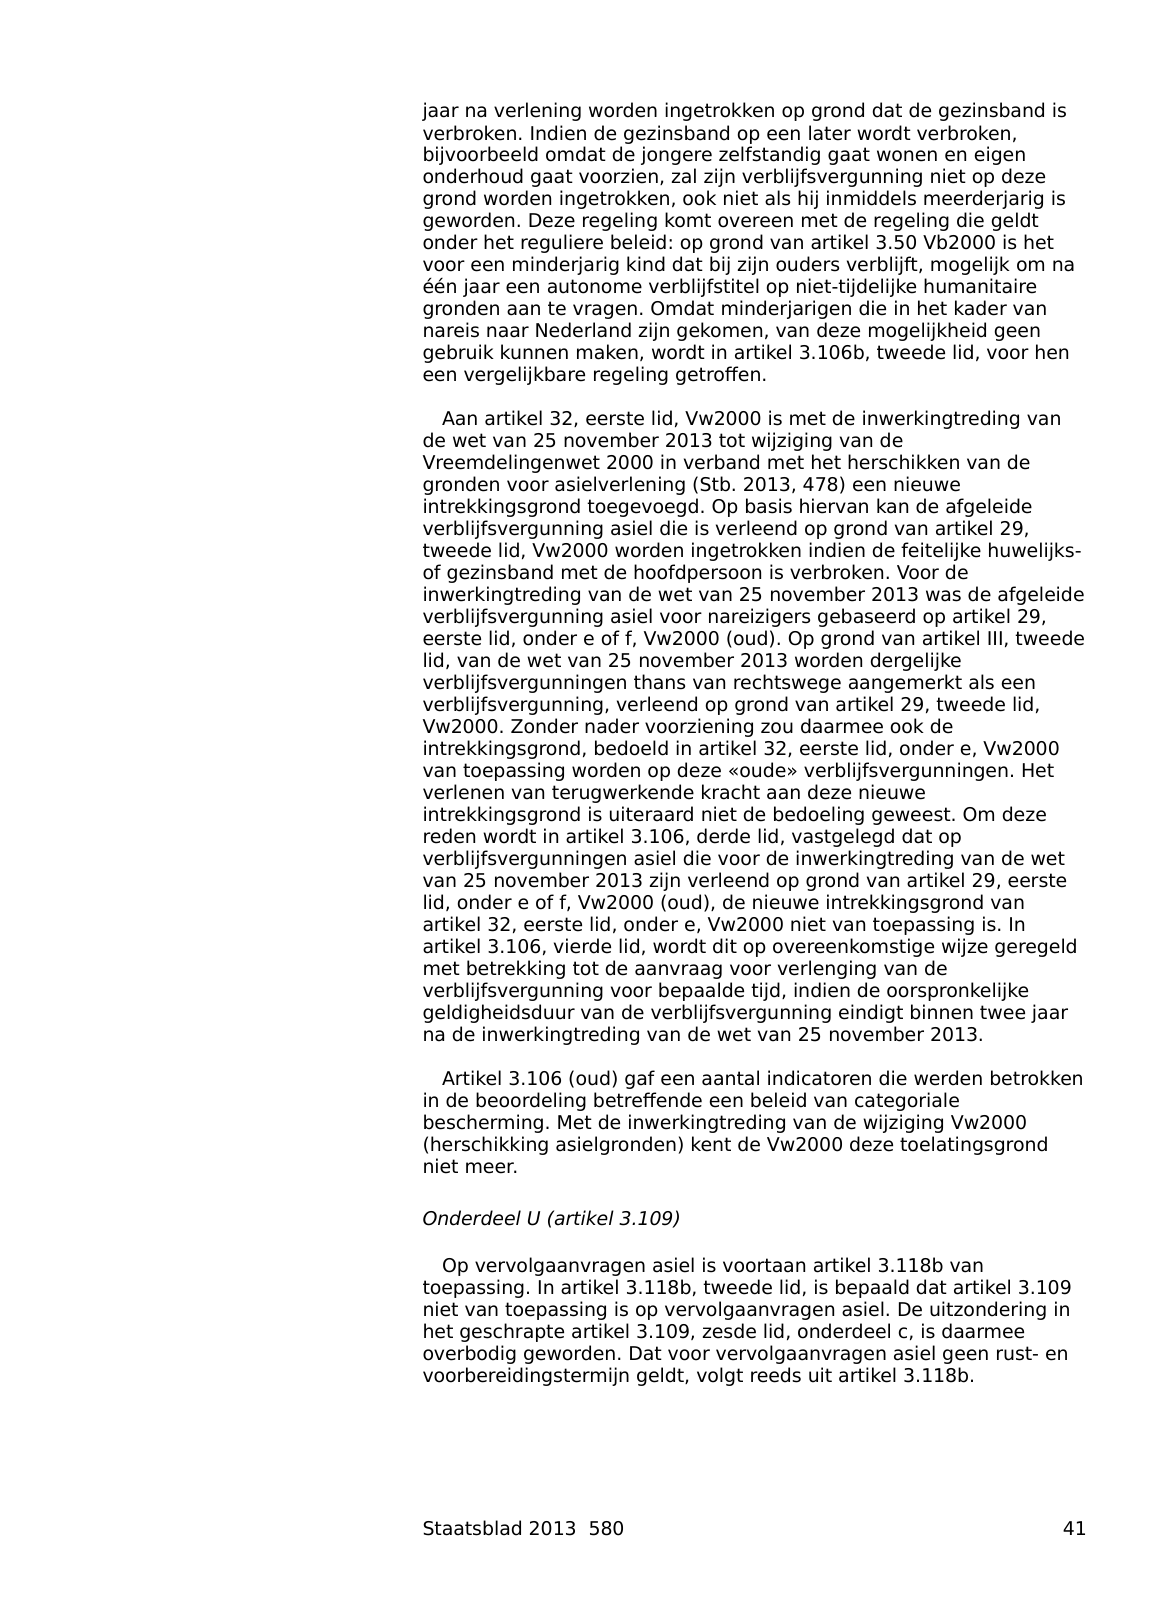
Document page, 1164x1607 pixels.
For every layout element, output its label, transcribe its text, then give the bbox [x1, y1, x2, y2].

text jaar na verlening worden ingetrokken op grond dat de gezinsband is verbroken. Indien de gezinsband op een later wordt verbroken, bijvoorbeeld omdat de jongere zelfstandig gaat wonen en eigen onderhoud gaat voorzien, zal zijn verblijfsvergunning niet op deze grond worden ingetrokken, ook niet als hij inmiddels meerderjarig is geworden. Deze regeling komt overeen met de regeling die geldt onder het reguliere beleid: op grond van artikel 3.50 Vb2000 is het voor een minderjarig kind dat bij zijn ouders verblijft, mogelijk om na één jaar een autonome verblijfstitel op niet-tijdelijke humanitaire gronden aan te vragen. Omdat minderjarigen die in het kader van nareis naar Nederland zijn gekomen, van deze mogelijkheid geen gebruik kunnen maken, wordt in artikel 3.106b, tweede lid, voor hen een vergelijkbare regeling getroffen. [422, 100, 1087, 386]
text Aan artikel 32, eerste lid, Vw2000 is met de inwerkingtreding van de wet van 25 november 2013 tot wijziging van de Vreemdelingenwet 2000 in verband met het herschikken van de gronden voor asielverlening (Stb. 2013, 478) een nieuwe intrekkingsgrond toegevoegd. Op basis hiervan kan de afgeleide verblijfsvergunning asiel die is verleend op grond van artikel 29, tweede lid, Vw2000 worden ingetrokken indien de feitelijke huwelijks- of gezinsband met de hoofdpersoon is verbroken. Voor de inwerkingtreding van de wet van 25 november 2013 was de afgeleide verblijfsvergunning asiel voor nareizigers gebaseerd op artikel 29, eerste lid, onder e of f, Vw2000 (oud). Op grond van artikel III, tweede lid, van de wet van 25 november 2013 worden dergelijke verblijfsvergunningen thans van rechtswege aangemerkt als een verblijfsvergunning, verleend op grond van artikel 29, tweede lid, Vw2000. Zonder nader voorziening zou daarmee ook de intrekkingsgrond, bedoeld in artikel 32, eerste lid, onder e, Vw2000 van toepassing worden op deze «oude» verblijfsvergunningen. Het verlenen van terugwerkende kracht aan deze nieuwe intrekkingsgrond is uiteraard niet de bedoeling geweest. Om deze reden wordt in artikel 3.106, derde lid, vastgelegd dat op verblijfsvergunningen asiel die voor de inwerkingtreding van de wet van 25 november 2013 zijn verleend op grond van artikel 29, eerste lid, onder e of f, Vw2000 (oud), de nieuwe intrekkingsgrond van artikel 32, eerste lid, onder e, Vw2000 niet van toepassing is. In artikel 3.106, vierde lid, wordt dit op overeenkomstige wijze geregeld met betrekking tot de aanvraag voor verlenging van de verblijfsvergunning voor bepaalde tijd, indien de oorspronkelijke geldigheidsduur van de verblijfsvergunning eindigt binnen twee jaar na de inwerkingtreding van de wet van 25 november 2013. [422, 408, 1087, 1046]
text Op vervolgaanvragen asiel is voortaan artikel 3.118b van toepassing. In artikel 3.118b, tweede lid, is bepaald dat artikel 3.109 niet van toepassing is op vervolgaanvragen asiel. De uitzondering in het geschrapte artikel 3.109, zesde lid, onderdeel c, is daarmee overbodig geworden. Dat voor vervolgaanvragen asiel geen rust- en voorbereidingstermijn geldt, volgt reeds uit artikel 3.118b. [422, 1255, 1087, 1387]
subtitle Onderdeel U (artikel 3.109) [422, 1208, 1087, 1230]
text Artikel 3.106 (oud) gaf een aantal indicatoren die werden betrokken in de beoordeling betreffende een beleid van categoriale bescherming. Met de inwerkingtreding van de wijziging Vw2000 (herschikking asielgronden) kent de Vw2000 deze toelatingsgrond niet meer. [422, 1068, 1087, 1178]
